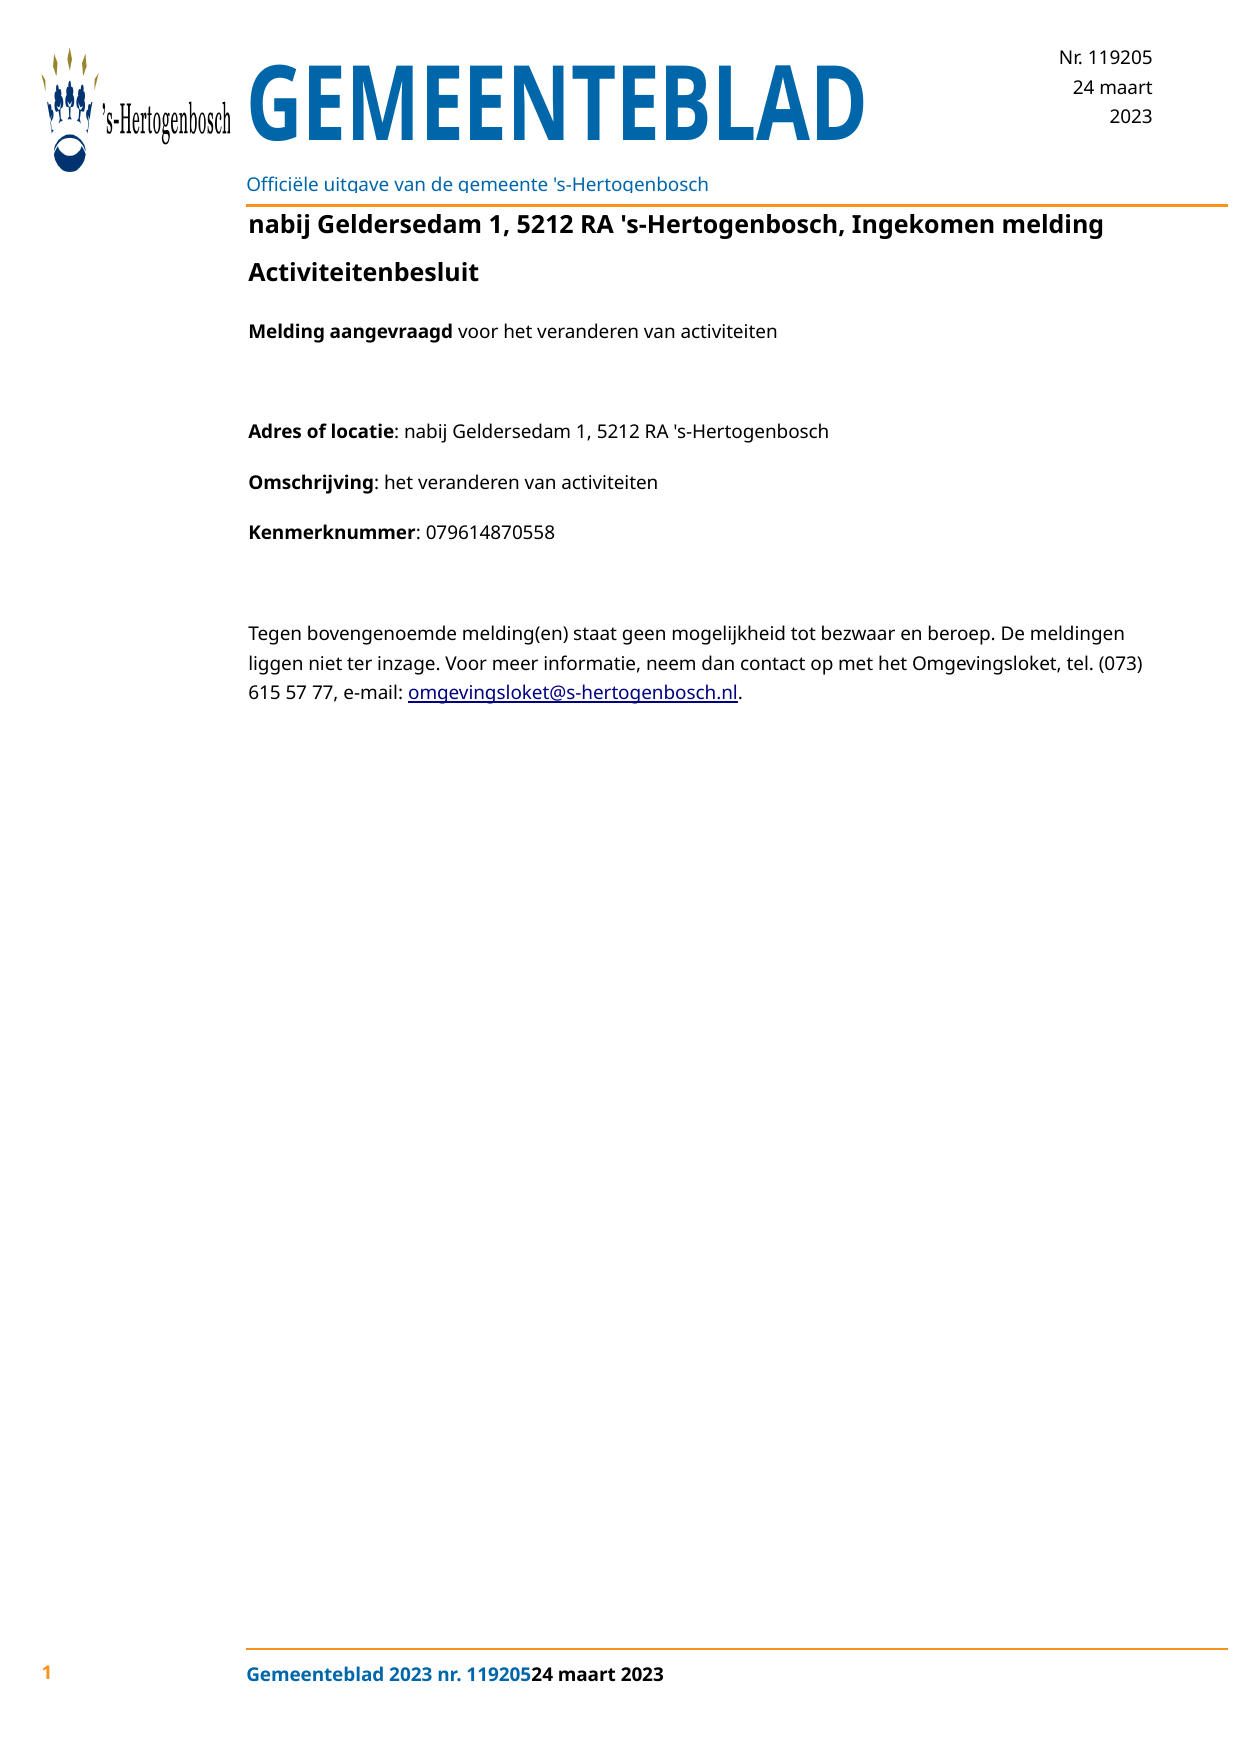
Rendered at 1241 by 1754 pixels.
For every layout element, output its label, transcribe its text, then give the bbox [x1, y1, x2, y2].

picture [41, 47, 231, 172]
text Kenmerknummer: 079614870558 [248, 519, 1152, 545]
text Tegen bovengenoemde melding(en) staat geen mogelijkheid tot bezwaar en beroep. De meldingen liggen niet ter inzage. Voor meer informatie, neem dan contact op met het Omgevingsloket, tel. (073) 615 57 77, e-mail: omgevingsloket@s-hertogenbosch.nl. [248, 620, 1152, 705]
text Adres of locatie: nabij Geldersedam 1, 5212 RA 's-Hertogenbosch [248, 419, 1152, 444]
text Omschrijving: het veranderen van activiteiten [248, 469, 1152, 495]
text nabij Geldersedam 1, 5212 RA 's-Hertogenbosch, Ingekomen melding Activiteitenbesluit [248, 207, 1152, 288]
text Melding aangevraagd voor het veranderen van activiteiten [248, 318, 1152, 344]
